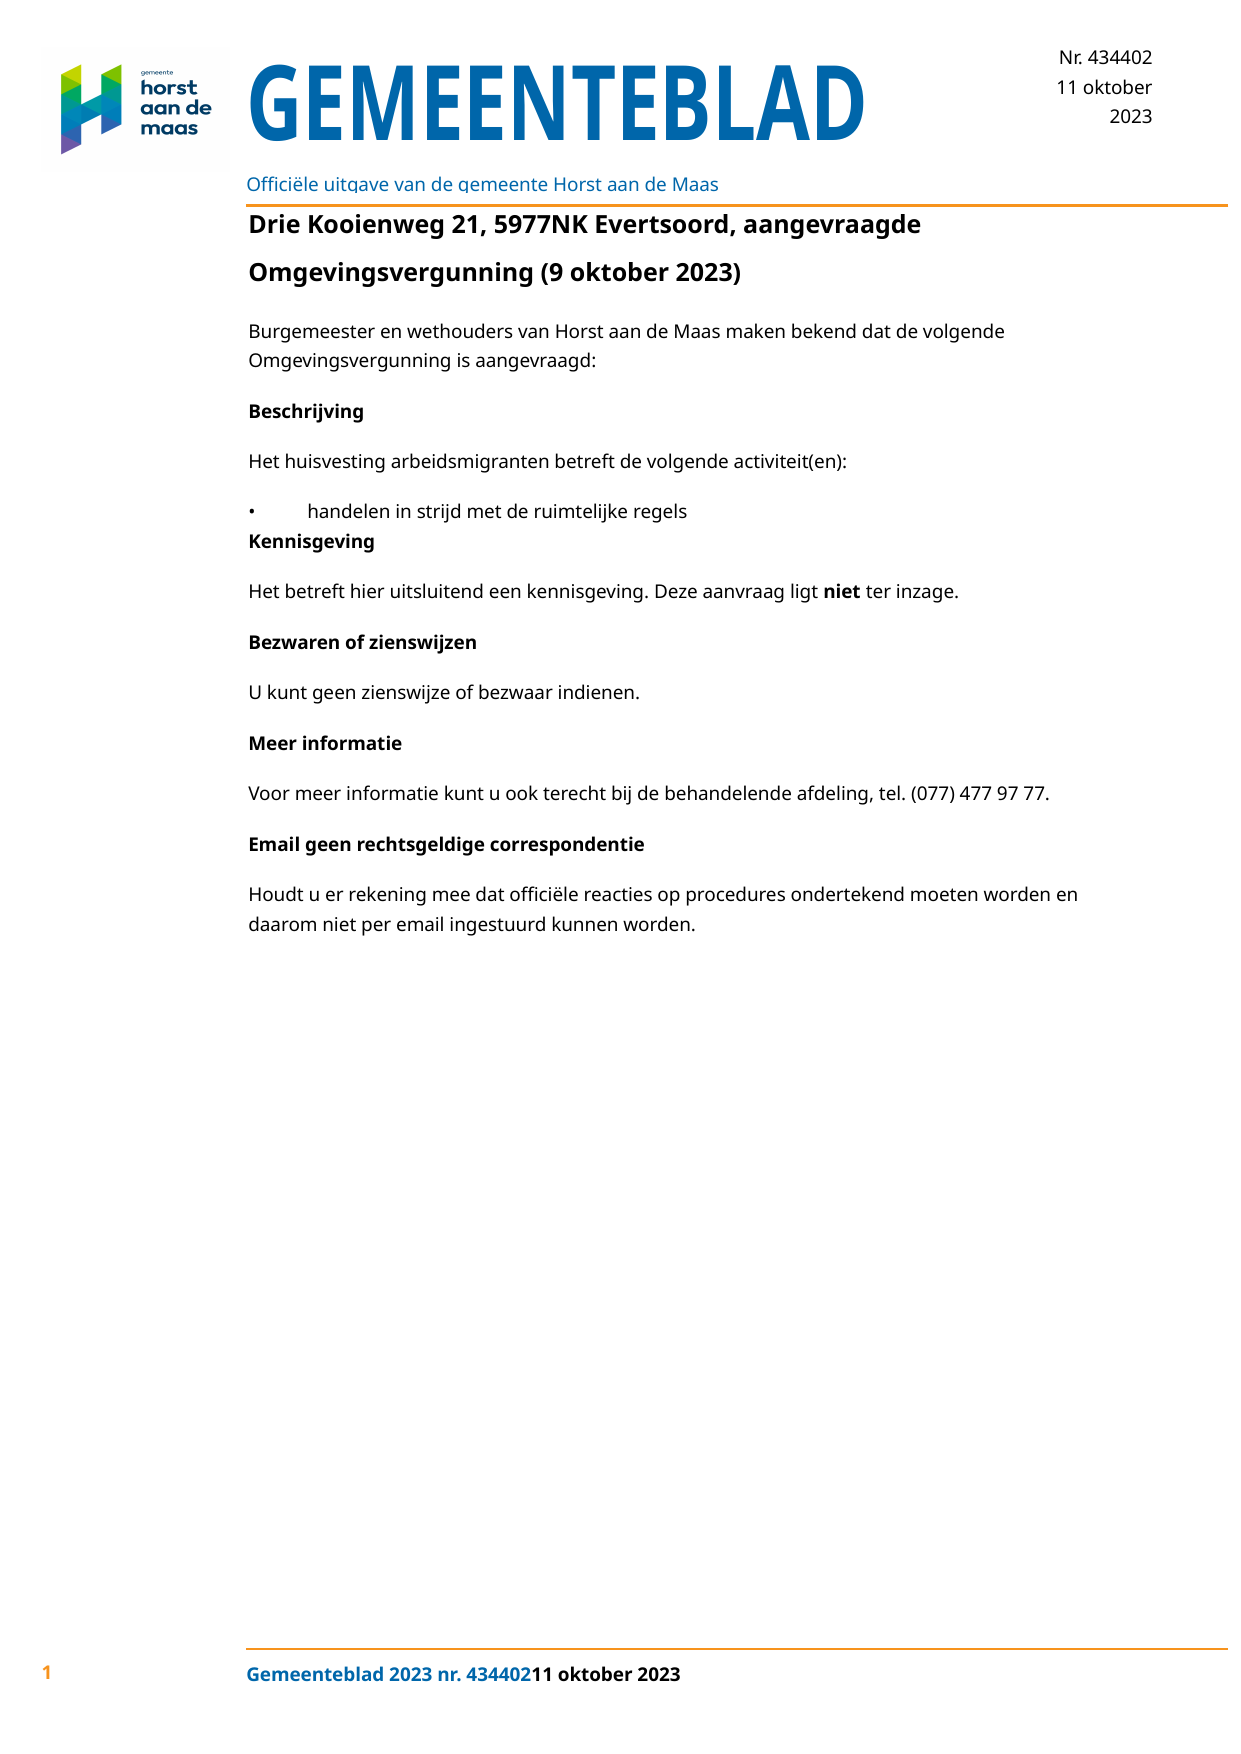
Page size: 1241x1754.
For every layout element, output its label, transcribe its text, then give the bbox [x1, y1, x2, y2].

text U kunt geen zienswijze of bezwaar indienen. [248, 679, 1152, 705]
text Houdt u er rekening mee dat officiële reacties op procedures ondertekend moeten worden en daarom niet per email ingestuurd kunnen worden. [248, 881, 1152, 937]
text Email geen rechtsgeldige correspondentie [248, 831, 1152, 857]
list handelen in strijd met de ruimtelijke regels [248, 499, 1152, 524]
text Kennisgeving [248, 528, 1152, 554]
text Drie Kooienweg 21, 5977NK Evertsoord, aangevraagde Omgevingsvergunning (9 oktober 2023) [248, 207, 1152, 288]
text Voor meer informatie kunt u ook terecht bij de behandelende afdeling, tel. (077) 477 97 77. [248, 780, 1152, 806]
text Het huisvesting arbeidsmigranten betreft de volgende activiteit(en): [248, 448, 1152, 474]
text Het betreft hier uitsluitend een kennisgeving. Deze aanvraag ligt niet ter inzage. [248, 579, 1152, 604]
picture [41, 47, 231, 172]
text Meer informatie [248, 730, 1152, 756]
text Bezwaren of zienswijzen [248, 629, 1152, 655]
text Beschrijving [248, 398, 1152, 424]
text Burgemeester en wethouders van Horst aan de Maas maken bekend dat de volgende Omgevingsvergunning is aangevraagd: [248, 318, 1152, 373]
